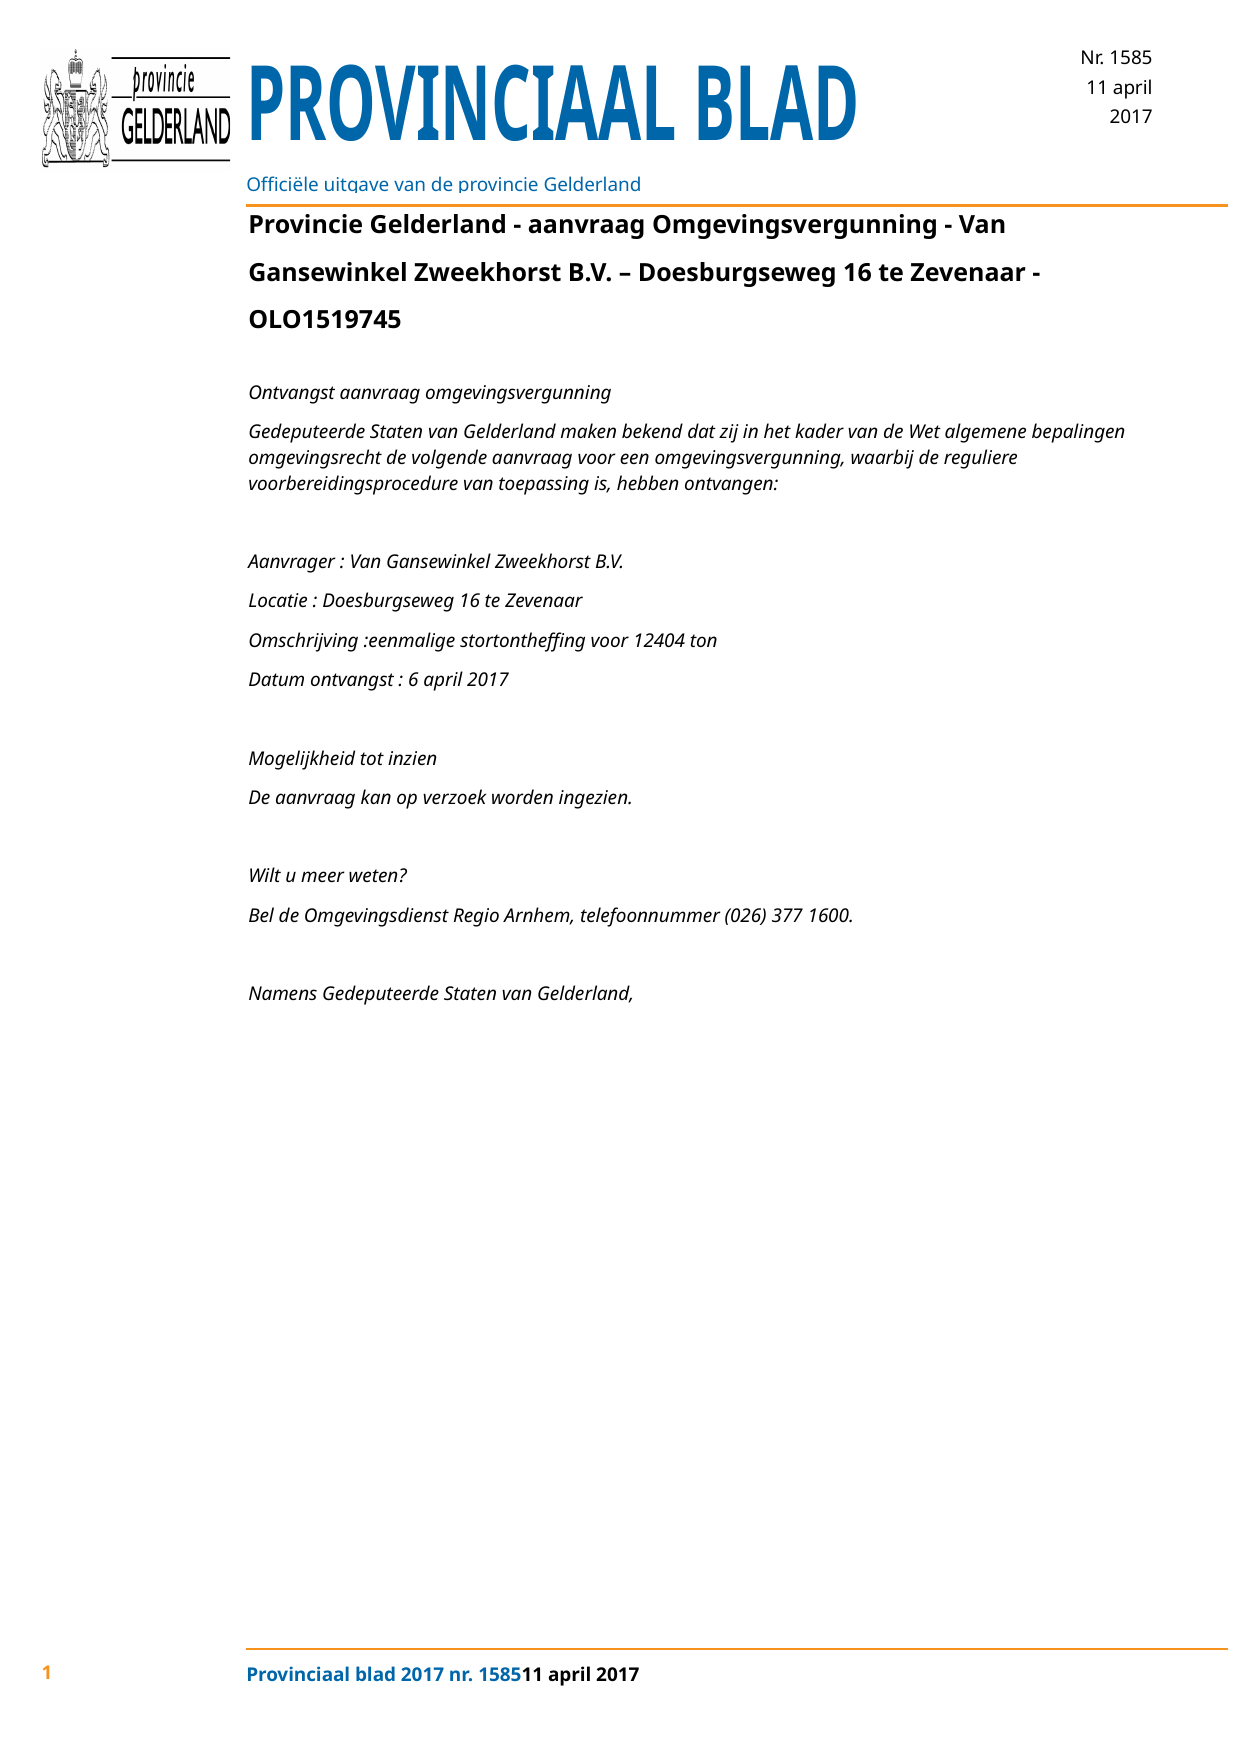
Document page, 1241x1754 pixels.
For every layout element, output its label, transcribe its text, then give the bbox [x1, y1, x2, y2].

text Ontvangst aanvraag omgevingsvergunning [248, 379, 1152, 405]
text Provincie Gelderland - aanvraag Omgevingsvergunning - Van Gansewinkel Zweekhorst B.V. – Doesburgseweg 16 te Zevenaar - OLO1519745 [248, 207, 1152, 336]
text Locatie : Doesburgseweg 16 te Zevenaar [248, 588, 1152, 613]
text Aanvrager : Van Gansewinkel Zweekhorst B.V. [248, 548, 1152, 574]
text Datum ontvangst : 6 april 2017 [248, 666, 1152, 692]
text De aanvraag kan op verzoek worden ingezien. [248, 784, 1152, 810]
text Bel de Omgevingsdienst Regio Arnhem, telefoonnummer (026) 377 1600. [248, 902, 1152, 927]
text Namens Gedeputeerde Staten van Gelderland, [248, 980, 1152, 1006]
text Omschrijving :eenmalige stortontheffing voor 12404 ton [248, 627, 1152, 653]
text Mogelijkheid tot inzien [248, 745, 1152, 770]
text Gedeputeerde Staten van Gelderland maken bekend dat zij in het kader van de Wet algemene bepalingen omgevingsrecht de volgende aanvraag voor een omgevingsvergunning, waarbij de reguliere voorbereidingsprocedure van toepassing is, hebben ontvangen: [248, 418, 1152, 496]
text Wilt u meer weten? [248, 862, 1152, 888]
picture [41, 47, 231, 172]
